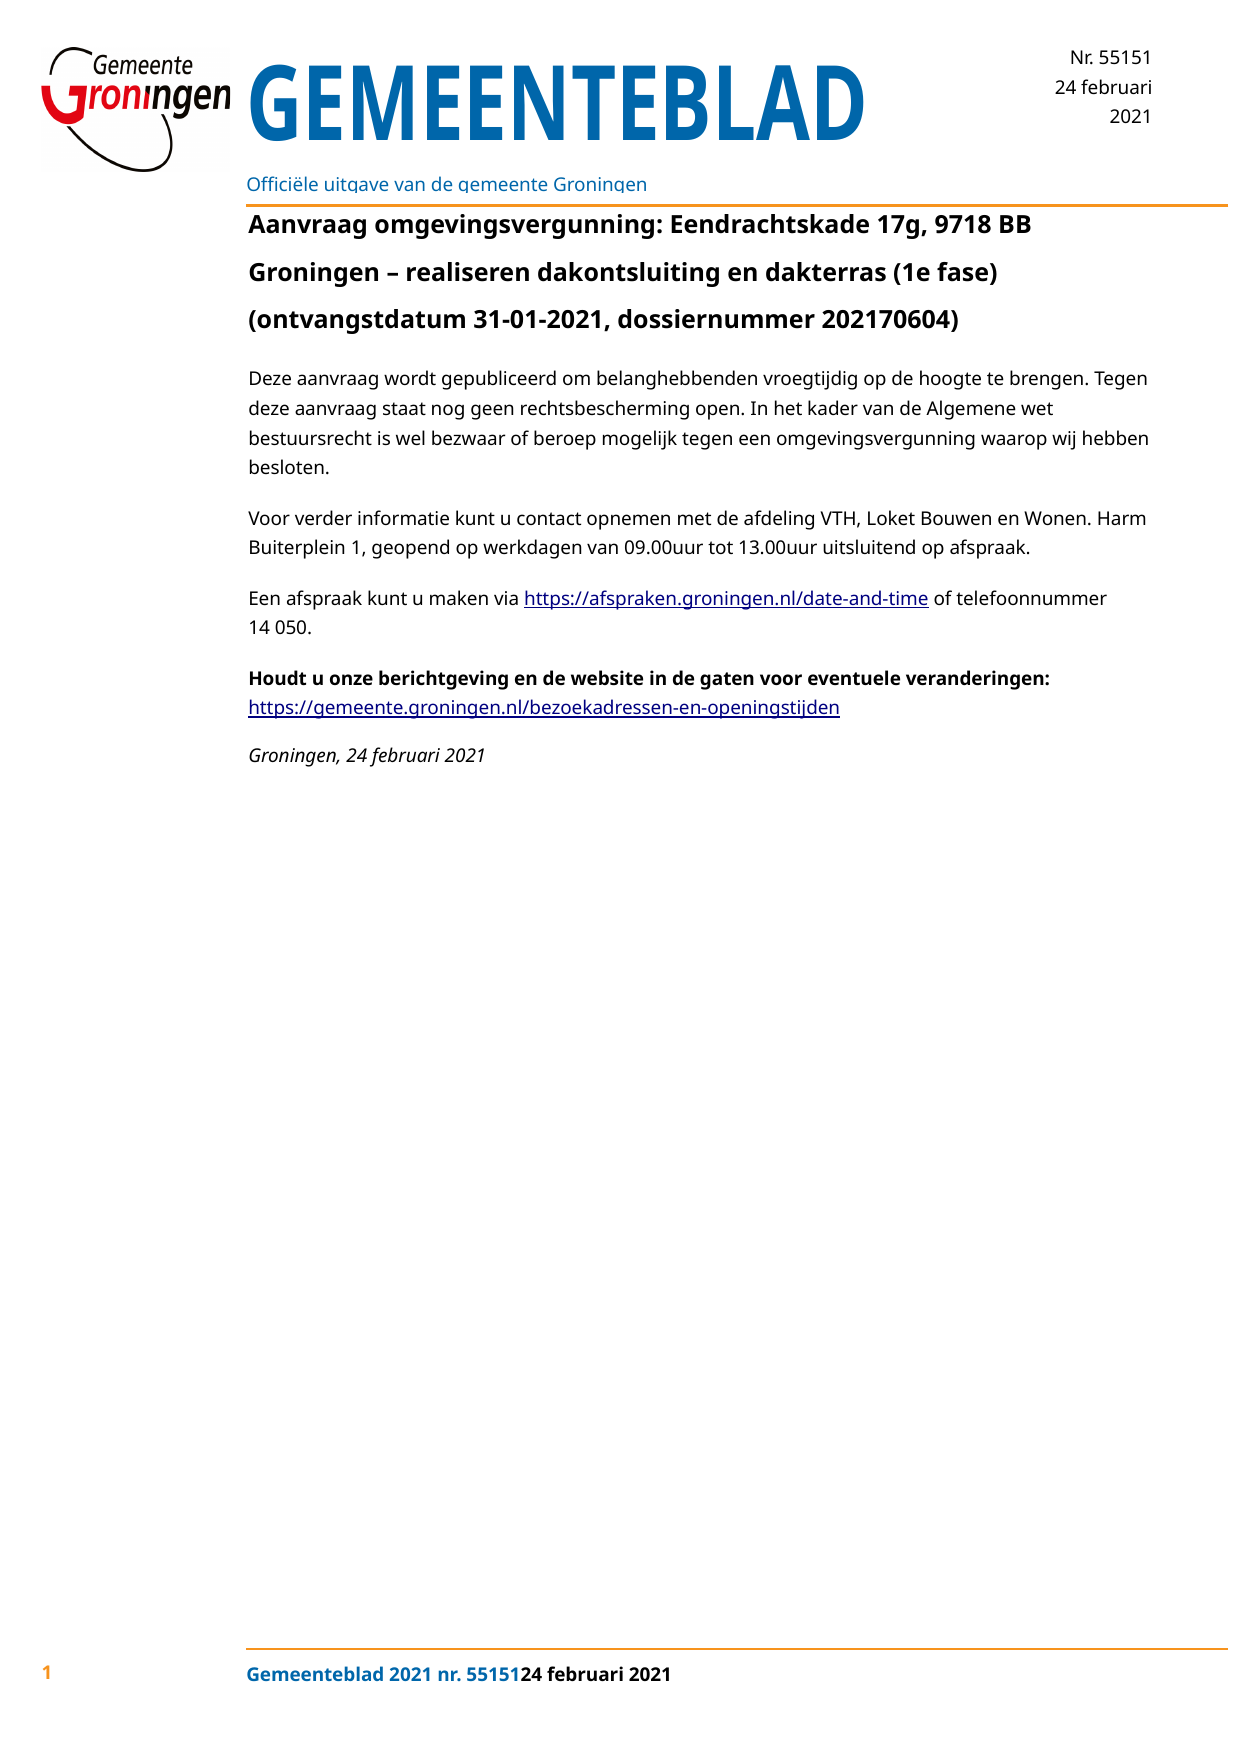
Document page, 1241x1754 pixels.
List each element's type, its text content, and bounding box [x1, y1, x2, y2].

text Een afspraak kunt u maken via https://afspraken.groningen.nl/date-and-time of telefoonnummer 14 050. [248, 585, 1152, 640]
text Aanvraag omgevingsvergunning: Eendrachtskade 17g, 9718 BB Groningen – realiseren dakontsluiting en dakterras (1e fase) (ontvangstdatum 31-01-2021, dossiernummer 202170604) [248, 207, 1152, 336]
picture [41, 47, 231, 172]
text Voor verder informatie kunt u contact opnemen met de afdeling VTH, Loket Bouwen en Wonen. Harm Buiterplein 1, geopend op werkdagen van 09.00uur tot 13.00uur uitsluitend op afspraak. [248, 505, 1152, 560]
text Deze aanvraag wordt gepubliceerd om belanghebbenden vroegtijdig op de hoogte te brengen. Tegen deze aanvraag staat nog geen rechtsbescherming open. In het kader van de Algemene wet bestuursrecht is wel bezwaar of beroep mogelijk tegen een omgevingsvergunning waarop wij hebben besloten. [248, 366, 1152, 480]
text Groningen, 24 februari 2021 [248, 742, 1152, 768]
text Houdt u onze berichtgeving en de website in de gaten voor eventuele veranderingen: https://gemeente.groningen.nl/bezoekadressen-en-openingstijden [248, 665, 1152, 720]
